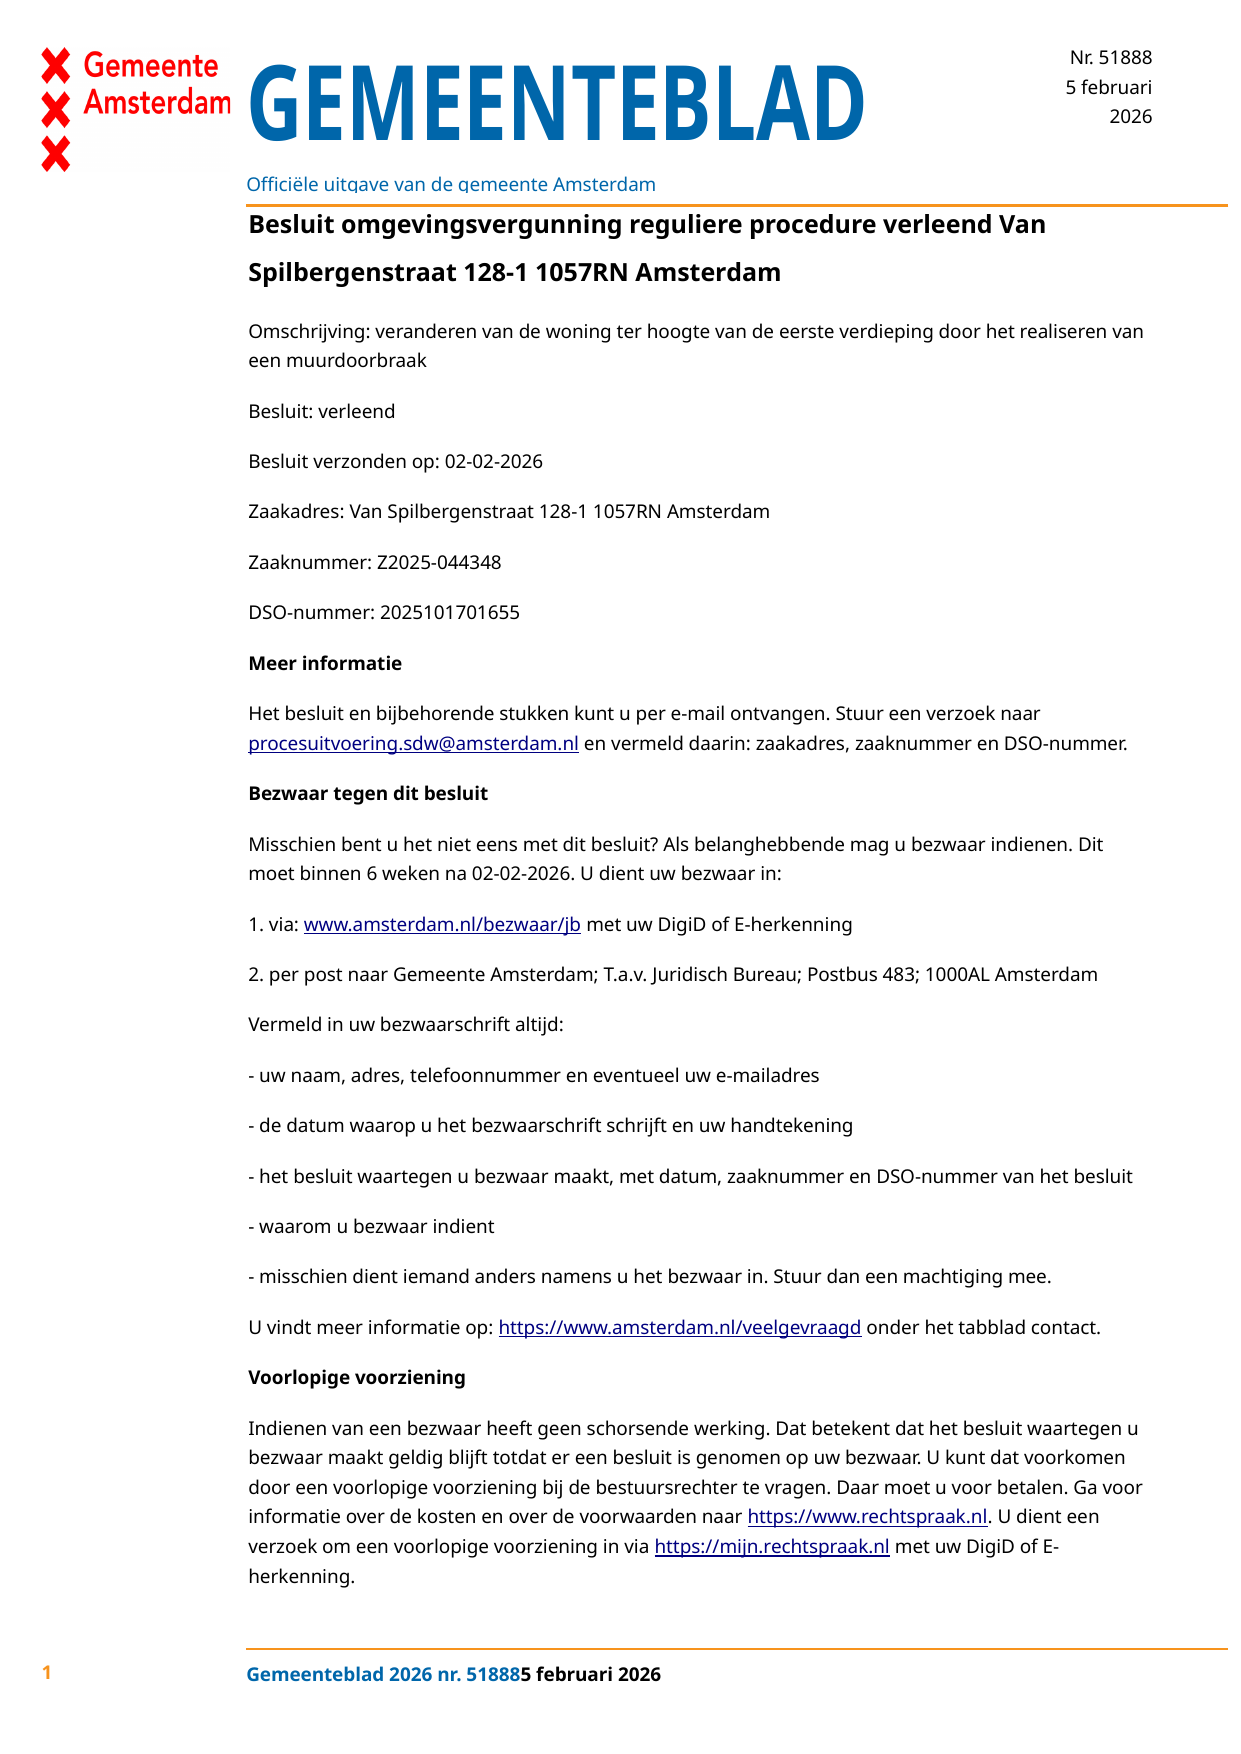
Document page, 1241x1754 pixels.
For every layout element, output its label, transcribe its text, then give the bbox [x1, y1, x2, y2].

text Het besluit en bijbehorende stukken kunt u per e-mail ontvangen. Stuur een verzoek naar procesuitvoering.sdw@amsterdam.nl en vermeld daarin: zaakadres, zaaknummer en DSO-nummer. [248, 700, 1152, 756]
text Omschrijving: veranderen van de woning ter hoogte van de eerste verdieping door het realiseren van een muurdoorbraak [248, 318, 1152, 373]
text 2. per post naar Gemeente Amsterdam; T.a.v. Juridisch Bureau; Postbus 483; 1000AL Amsterdam [248, 961, 1152, 987]
text Besluit verzonden op: 02-02-2026 [248, 448, 1152, 474]
text Voorlopige voorziening [248, 1364, 1152, 1390]
text - het besluit waartegen u bezwaar maakt, met datum, zaaknummer en DSO-nummer van het besluit [248, 1163, 1152, 1189]
text 1. via: www.amsterdam.nl/bezwaar/jb met uw DigiD of E-herkenning [248, 911, 1152, 937]
text Zaaknummer: Z2025-044348 [248, 549, 1152, 575]
text - misschien dient iemand anders namens u het bezwaar in. Stuur dan een machtiging mee. [248, 1264, 1152, 1289]
text - waarom u bezwaar indient [248, 1213, 1152, 1239]
text DSO-nummer: 2025101701655 [248, 599, 1152, 625]
text Besluit: verleend [248, 398, 1152, 424]
text - de datum waarop u het bezwaarschrift schrijft en uw handtekening [248, 1112, 1152, 1138]
text Indienen van een bezwaar heeft geen schorsende werking. Dat betekent dat het besluit waartegen u bezwaar maakt geldig blijft totdat er een besluit is genomen op uw bezwaar. U kunt dat voorkomen door een voorlopige voorziening bij de bestuursrechter te vragen. Daar moet u voor betalen. Ga voor informatie over de kosten en over de voorwaarden naar https://www.rechtspraak.nl. U dient een verzoek om een voorlopige voorziening in via https://mijn.rechtspraak.nl met uw DigiD of E-herkenning. [248, 1415, 1152, 1589]
text U vindt meer informatie op: https://www.amsterdam.nl/veelgevraagd onder het tabblad contact. [248, 1314, 1152, 1340]
text Vermeld in uw bezwaarschrift altijd: [248, 1012, 1152, 1037]
picture [41, 47, 231, 172]
text Misschien bent u het niet eens met dit besluit? Als belanghebbende mag u bezwaar indienen. Dit moet binnen 6 weken na 02-02-2026. U dient uw bezwaar in: [248, 831, 1152, 886]
text Zaakadres: Van Spilbergenstraat 128-1 1057RN Amsterdam [248, 499, 1152, 524]
text Meer informatie [248, 650, 1152, 676]
text Besluit omgevingsvergunning reguliere procedure verleend Van Spilbergenstraat 128-1 1057RN Amsterdam [248, 207, 1152, 288]
text - uw naam, adres, telefoonnummer en eventueel uw e-mailadres [248, 1062, 1152, 1088]
text Bezwaar tegen dit besluit [248, 780, 1152, 806]
